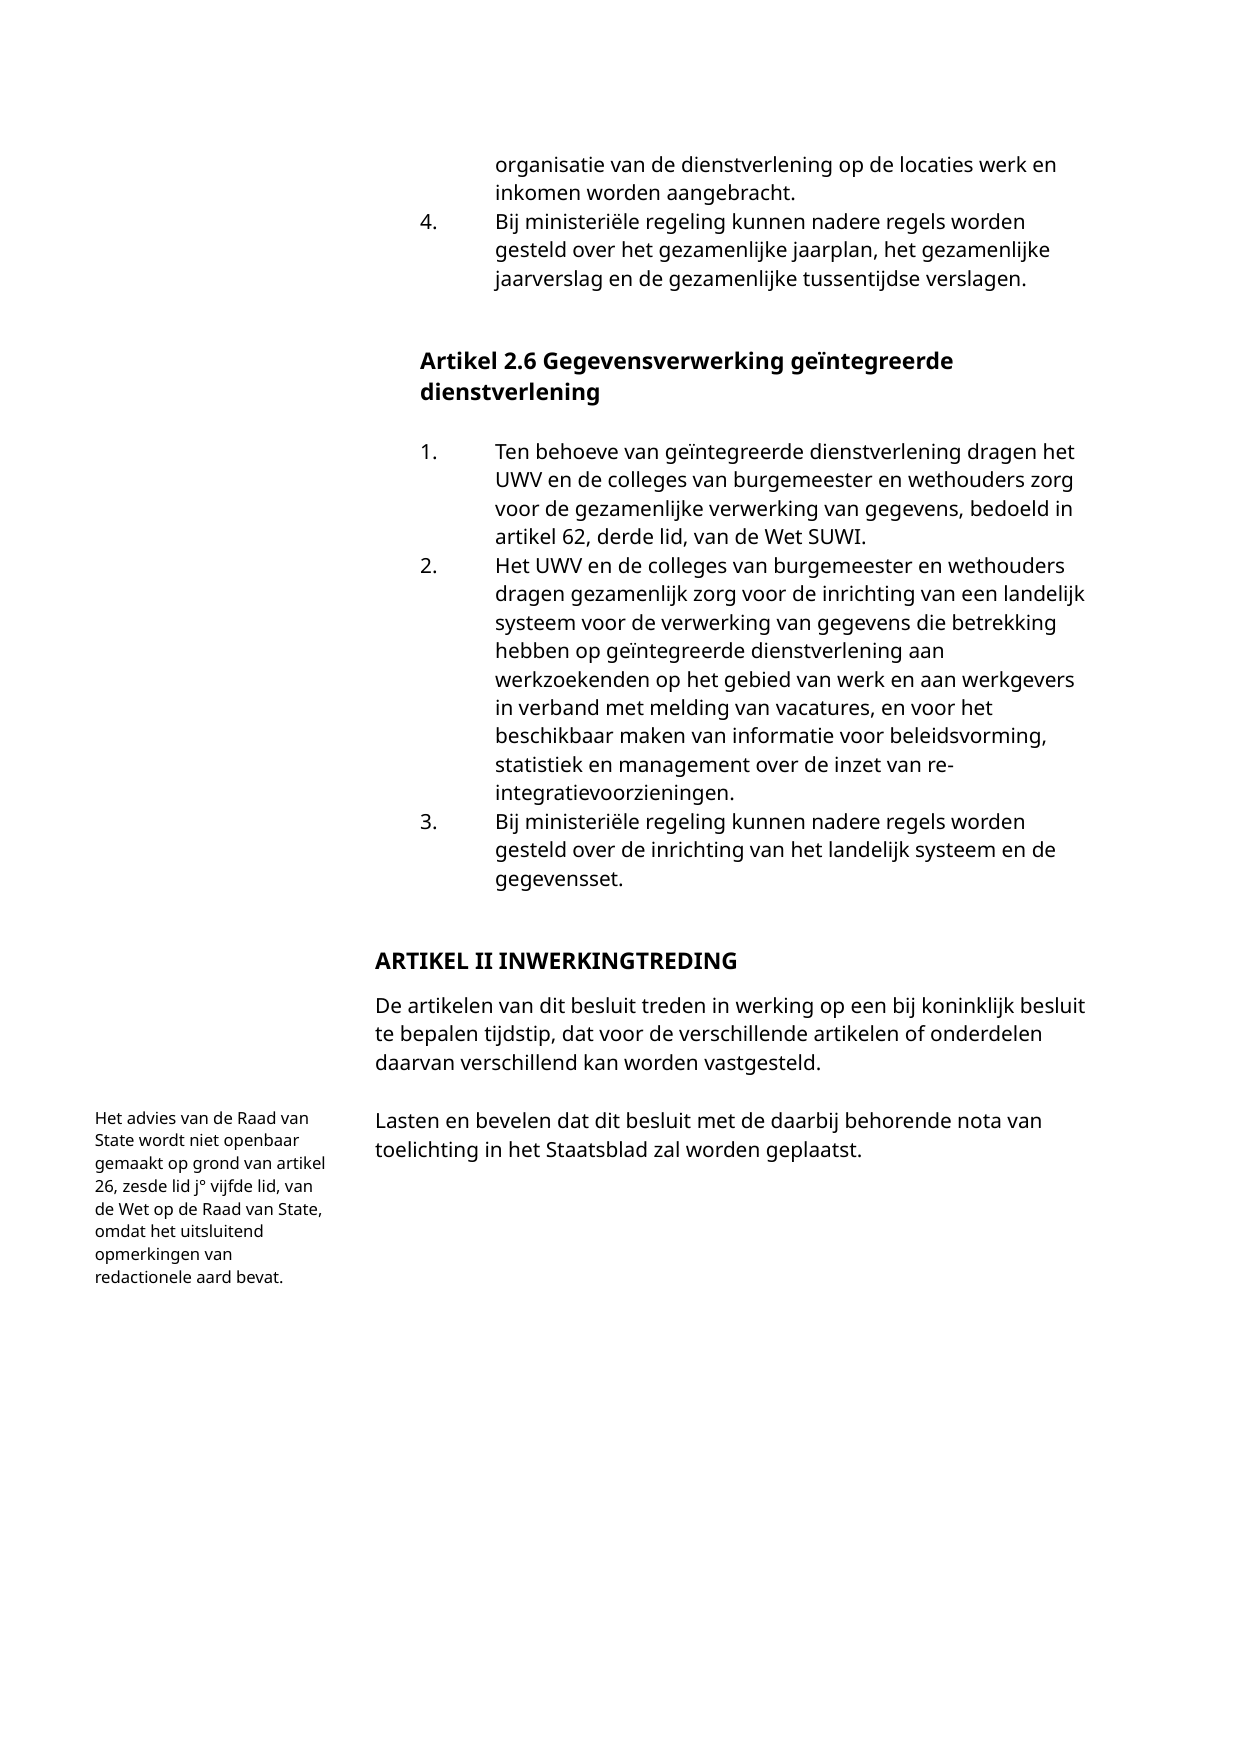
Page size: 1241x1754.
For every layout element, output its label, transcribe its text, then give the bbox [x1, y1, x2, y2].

text Lasten en bevelen dat dit besluit met de daarbij behorende nota van toelichting in het Staatsblad zal worden geplaatst. [375, 1106, 1090, 1163]
list Ten behoeve van geïntegreerde dienstverlening dragen het UWV en de colleges van burgemeester en wethouders zorg voor de gezamenlijke verwerking van gegevens, bedoeld in artikel 62, derde lid, van de Wet SUWI. [420, 437, 1090, 551]
text De artikelen van dit besluit treden in werking op een bij koninklijk besluit te bepalen tijdstip, dat voor de verschillende artikelen of onderdelen daarvan verschillend kan worden vastgesteld. [375, 991, 1090, 1076]
list Bij ministeriële regeling kunnen nadere regels worden gesteld over het gezamenlijke jaarplan, het gezamenlijke jaarverslag en de gezamenlijke tussentijdse verslagen. [420, 207, 1090, 292]
list Bij ministeriële regeling kunnen nadere regels worden gesteld over de inrichting van het landelijk systeem en de gegevensset. [420, 807, 1090, 892]
text Het advies van de Raad van State wordt niet openbaar gemaakt op grond van artikel 26, zesde lid j° vijfde lid, van de Wet op de Raad van State, omdat het uitsluitend opmerkingen van redactionele aard bevat. [94, 1106, 328, 1288]
subtitle Artikel 2.6 Gegevensverwerking geïntegreerde dienstverlening [420, 345, 1090, 407]
subtitle ARTIKEL II INWERKINGTREDING [375, 945, 1090, 976]
list Het UWV en de colleges van burgemeester en wethouders dragen gezamenlijk zorg voor de inrichting van een landelijk systeem voor de verwerking van gegevens die betrekking hebben op geïntegreerde dienstverlening aan werkzoekenden op het gebied van werk en aan werkgevers in verband met melding van vacatures, en voor het beschikbaar maken van informatie voor beleidsvorming, statistiek en management over de inzet van re-integratievoorzieningen. [420, 551, 1090, 807]
list organisatie van de dienstverlening op de locaties werk en inkomen worden aangebracht. [420, 150, 1090, 207]
